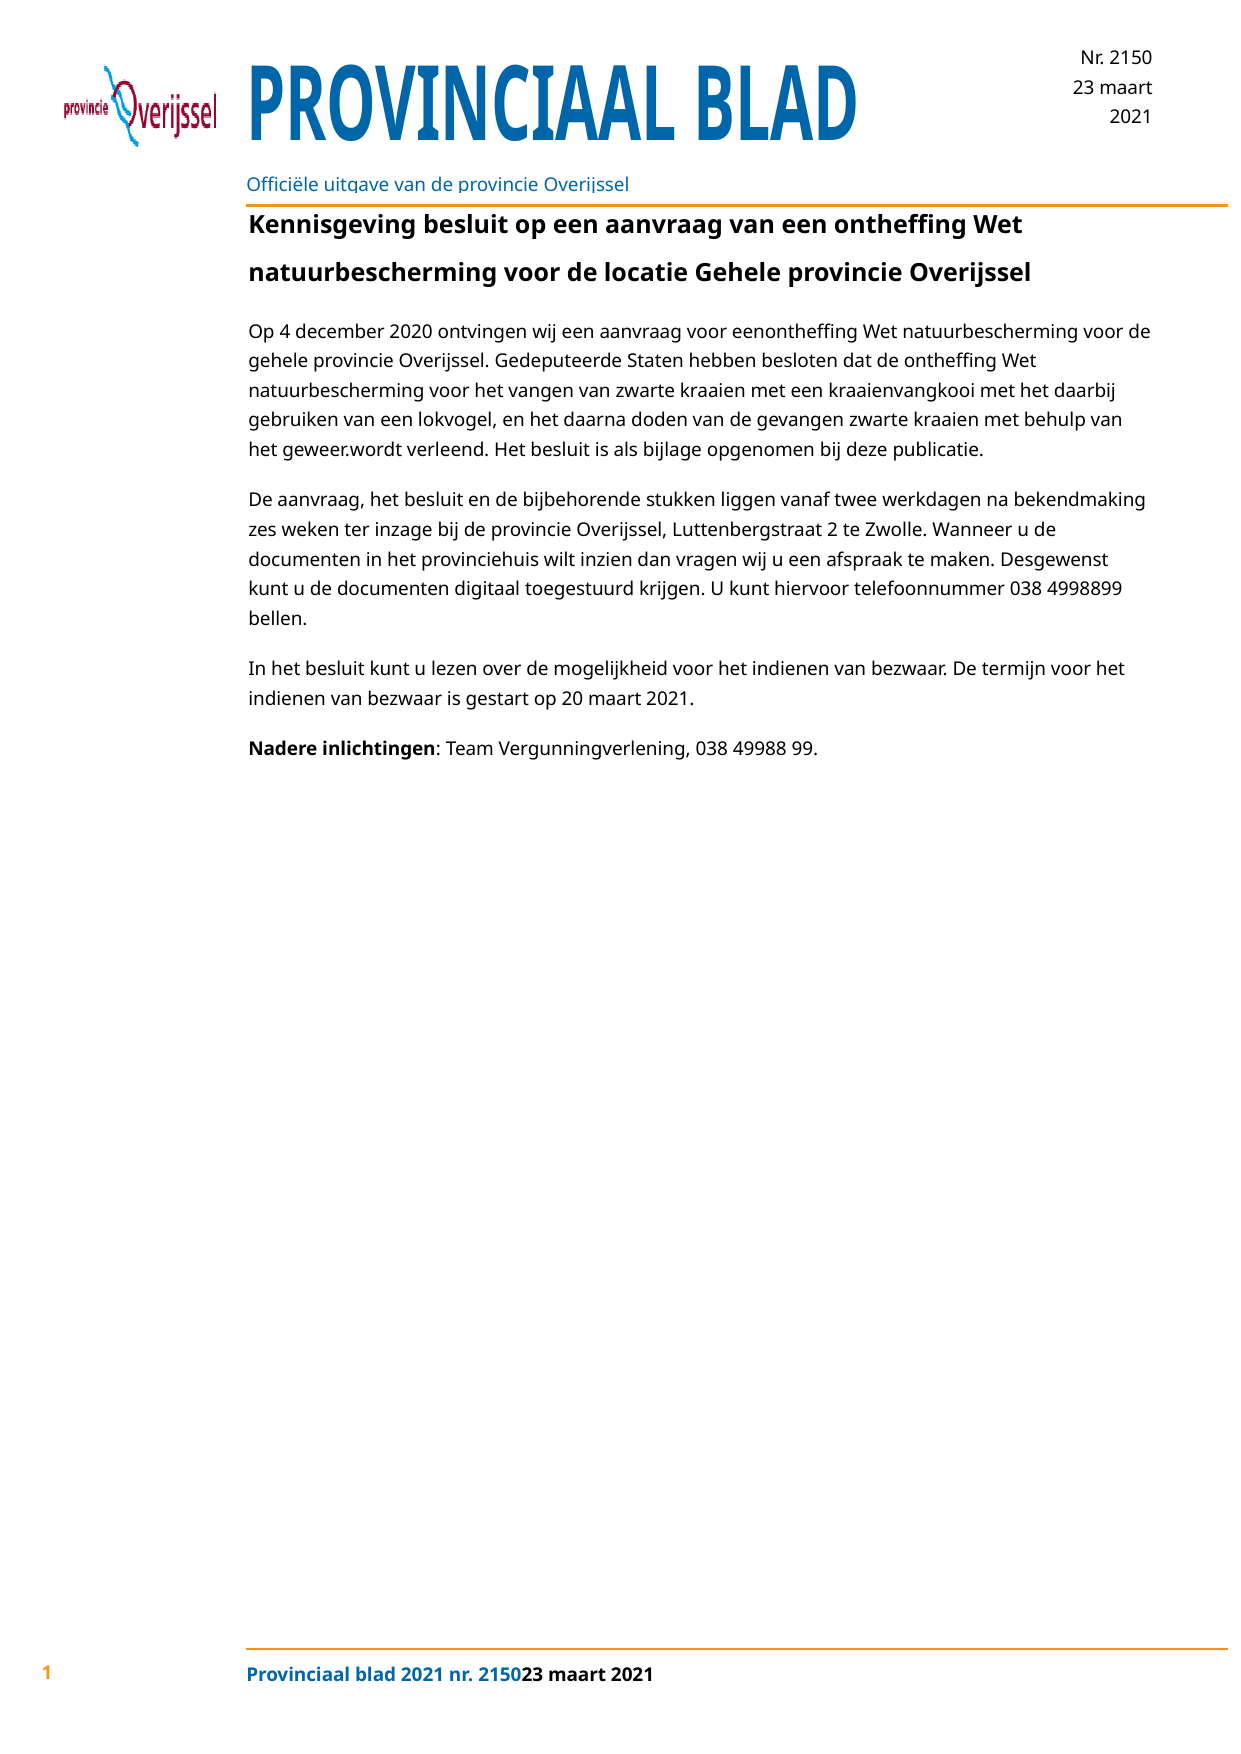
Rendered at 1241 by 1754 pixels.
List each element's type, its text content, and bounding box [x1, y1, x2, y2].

text Kennisgeving besluit op een aanvraag van een ontheffing Wet natuurbescherming voor de locatie Gehele provincie Overijssel [248, 207, 1152, 288]
text Nadere inlichtingen: Team Vergunningverlening, 038 49988 99. [248, 735, 1152, 761]
picture [41, 47, 231, 172]
text In het besluit kunt u lezen over de mogelijkheid voor het indienen van bezwaar. De termijn voor het indienen van bezwaar is gestart op 20 maart 2021. [248, 655, 1152, 711]
text Op 4 december 2020 ontvingen wij een aanvraag voor eenontheffing Wet natuurbescherming voor de gehele provincie Overijssel. Gedeputeerde Staten hebben besloten dat de ontheffing Wet natuurbescherming voor het vangen van zwarte kraaien met een kraaienvangkooi met het daarbij gebruiken van een lokvogel, en het daarna doden van de gevangen zwarte kraaien met behulp van het geweer.wordt verleend. Het besluit is als bijlage opgenomen bij deze publicatie. [248, 318, 1152, 462]
text De aanvraag, het besluit en de bijbehorende stukken liggen vanaf twee werkdagen na bekendmaking zes weken ter inzage bij de provincie Overijssel, Luttenbergstraat 2 te Zwolle. Wanneer u de documenten in het provinciehuis wilt inzien dan vragen wij u een afspraak te maken. Desgewenst kunt u de documenten digitaal toegestuurd krijgen. U kunt hiervoor telefoonnummer 038 4998899 bellen. [248, 487, 1152, 631]
